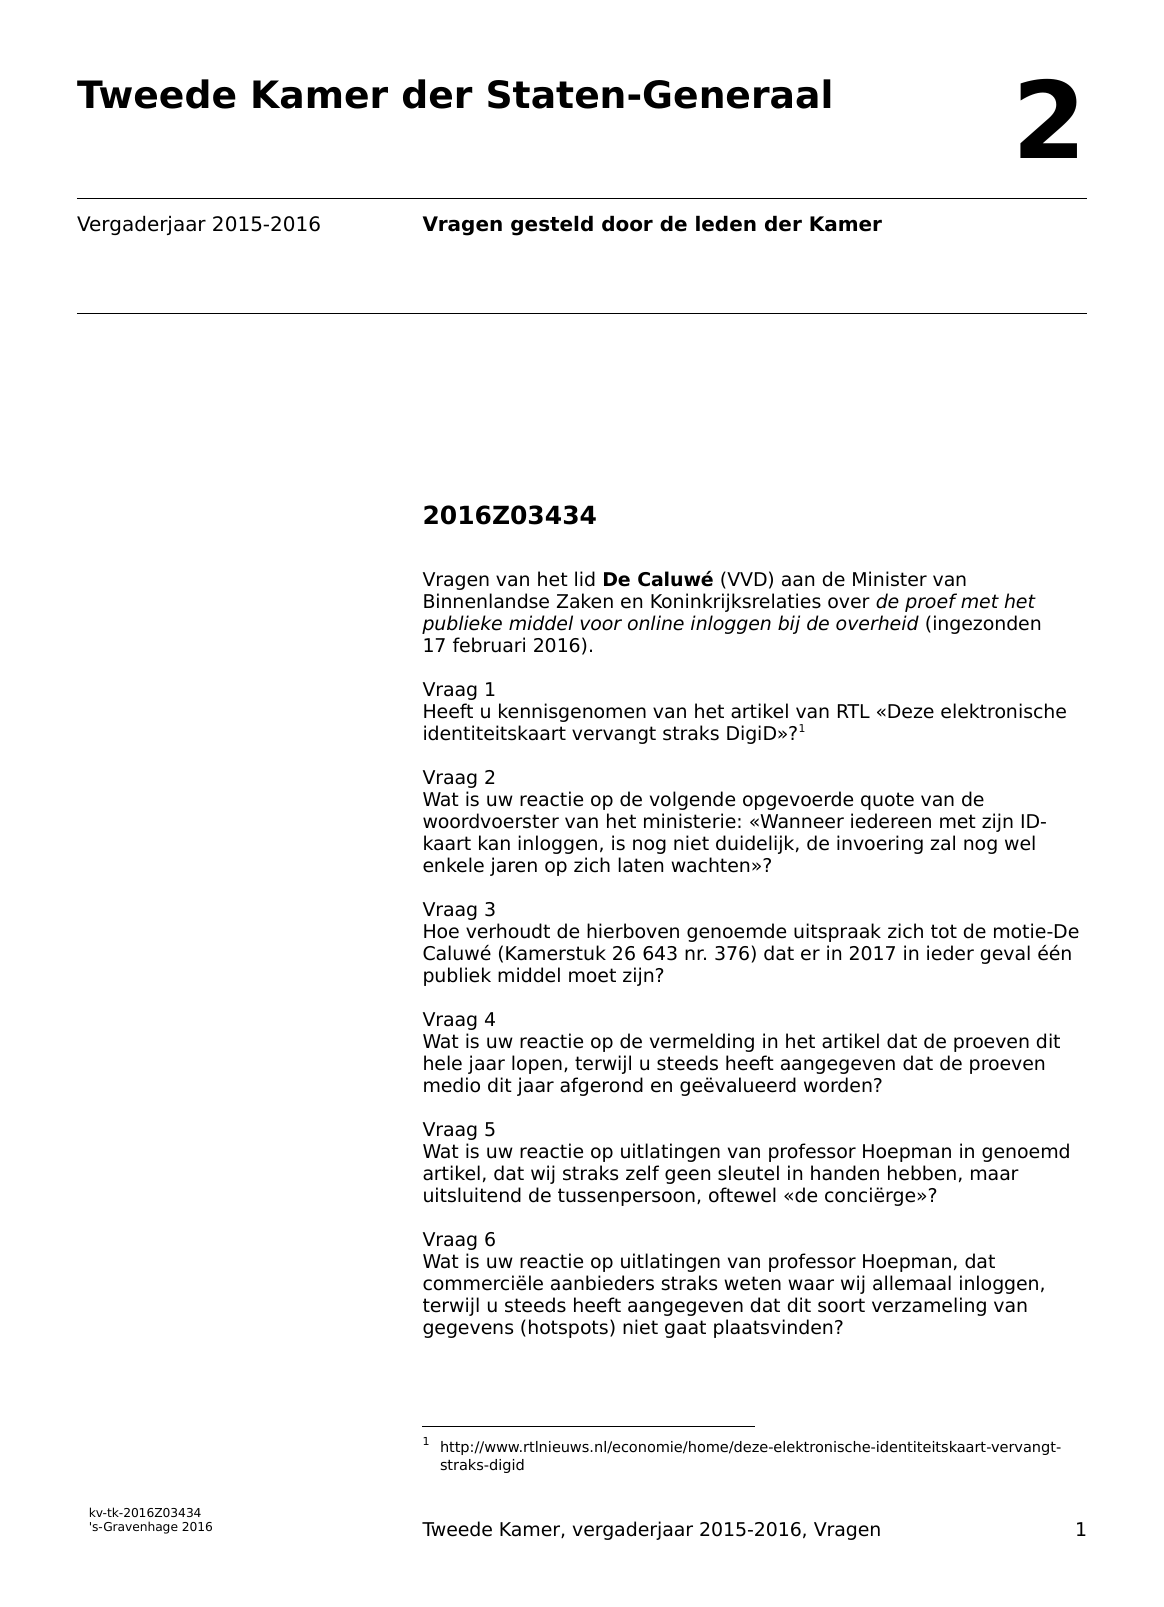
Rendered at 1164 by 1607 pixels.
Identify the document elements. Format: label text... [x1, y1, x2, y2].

text 2016Z03434 [422, 501, 1087, 531]
table_header Tweede Kamer der Staten-Generaal [77, 59, 886, 198]
table_cell Vergaderjaar 2015-2016 [77, 199, 422, 313]
text Vraag 5 [422, 1119, 1087, 1141]
text Vraag 4 [422, 1009, 1087, 1031]
table_cell Vragen gesteld door de leden der Kamer [422, 199, 1087, 313]
table_header 2 [886, 59, 1087, 198]
text kv-tk-2016Z03434 [88, 1506, 323, 1520]
text Wat is uw reactie op de volgende opgevoerde quote van de woordvoerster van het ministerie: «Wanneer iedereen met zijn ID-kaart kan inloggen, is nog niet duidelijk, de invoering zal nog wel enkele jaren op zich laten wachten»? [422, 789, 1087, 877]
text Wat is uw reactie op de vermelding in het artikel dat de proeven dit hele jaar lopen, terwijl u steeds heeft aangegeven dat de proeven medio dit jaar afgerond en geëvalueerd worden? [422, 1031, 1087, 1097]
text Wat is uw reactie op uitlatingen van professor Hoepman in genoemd artikel, dat wij straks zelf geen sleutel in handen hebben, maar uitsluitend de tussenpersoon, oftewel «de conciërge»? [422, 1141, 1087, 1207]
text Vraag 1 [422, 679, 1087, 701]
text 's-Gravenhage 2016 [88, 1520, 323, 1534]
text http://www.rtlnieuws.nl/economie/home/deze-elektronische-identiteitskaart-vervangt-straks-digid [422, 1435, 1087, 1474]
text Vraag 6 [422, 1229, 1087, 1251]
text Vraag 3 [422, 899, 1087, 921]
text Heeft u kennisgenomen van het artikel van RTL «Deze elektronische identiteitskaart vervangt straks DigiD»? [422, 701, 1087, 745]
text Vragen van het lid De Caluwé (VVD) aan de Minister van Binnenlandse Zaken en Koninkrijksrelaties over de proef met het publieke middel voor online inloggen bij de overheid (ingezonden 17 februari 2016). [422, 569, 1087, 657]
text Wat is uw reactie op uitlatingen van professor Hoepman, dat commerciële aanbieders straks weten waar wij allemaal inloggen, terwijl u steeds heeft aangegeven dat dit soort verzameling van gegevens (hotspots) niet gaat plaatsvinden? [422, 1251, 1087, 1339]
text Vraag 2 [422, 767, 1087, 789]
text Hoe verhoudt de hierboven genoemde uitspraak zich tot de motie-De Caluwé (Kamerstuk 26 643 nr. 376) dat er in 2017 in ieder geval één publiek middel moet zijn? [422, 921, 1087, 987]
